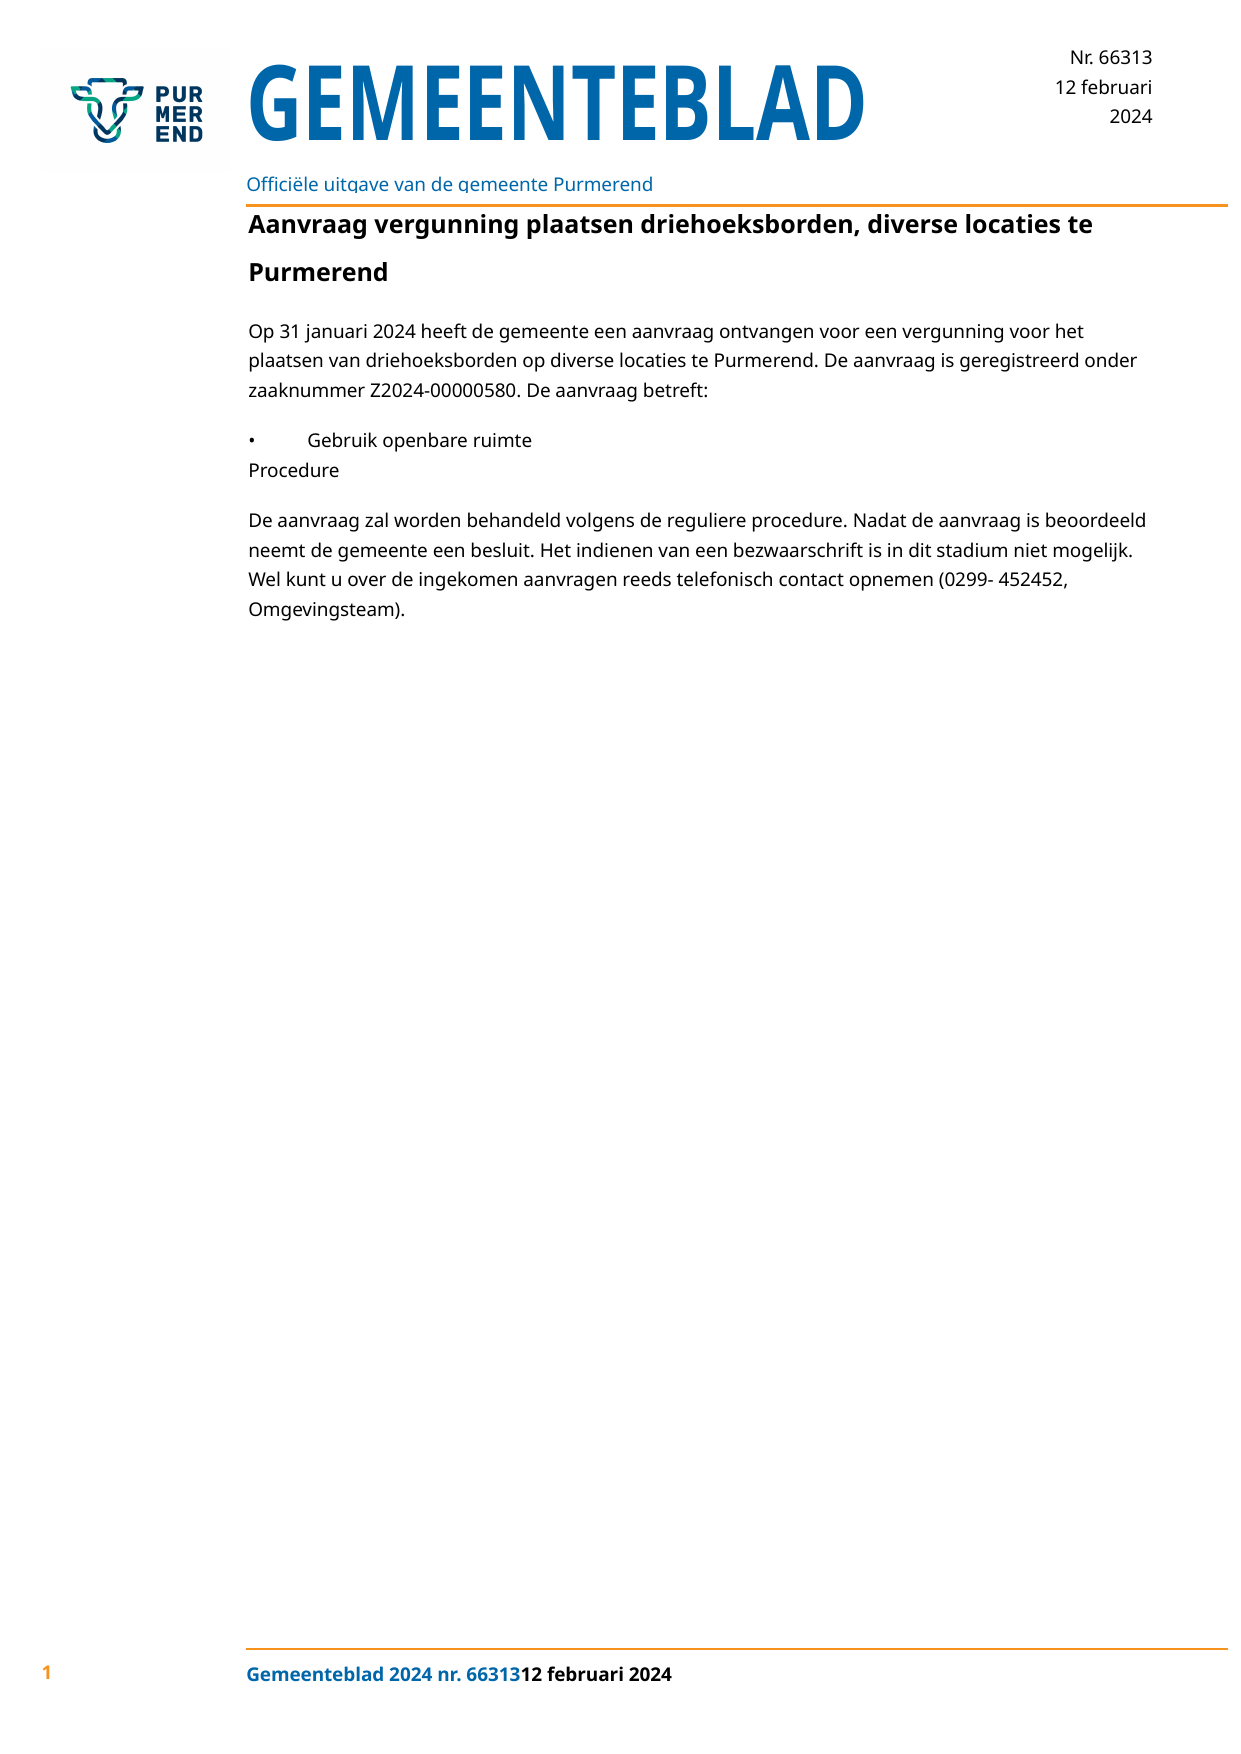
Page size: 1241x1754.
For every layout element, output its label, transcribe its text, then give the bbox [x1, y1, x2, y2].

text Procedure [248, 457, 1152, 483]
text Op 31 januari 2024 heeft de gemeente een aanvraag ontvangen voor een vergunning voor het plaatsen van driehoeksborden op diverse locaties te Purmerend. De aanvraag is geregistreerd onder zaaknummer Z2024-00000580. De aanvraag betreft: [248, 318, 1152, 403]
text De aanvraag zal worden behandeld volgens de reguliere procedure. Nadat de aanvraag is beoordeeld neemt de gemeente een besluit. Het indienen van een bezwaarschrift is in dit stadium niet mogelijk. Wel kunt u over de ingekomen aanvragen reeds telefonisch contact opnemen (0299- 452452, Omgevingsteam). [248, 507, 1152, 622]
picture [41, 47, 231, 172]
text Aanvraag vergunning plaatsen driehoeksborden, diverse locaties te Purmerend [248, 207, 1152, 288]
list Gebruik openbare ruimte [248, 427, 1152, 453]
